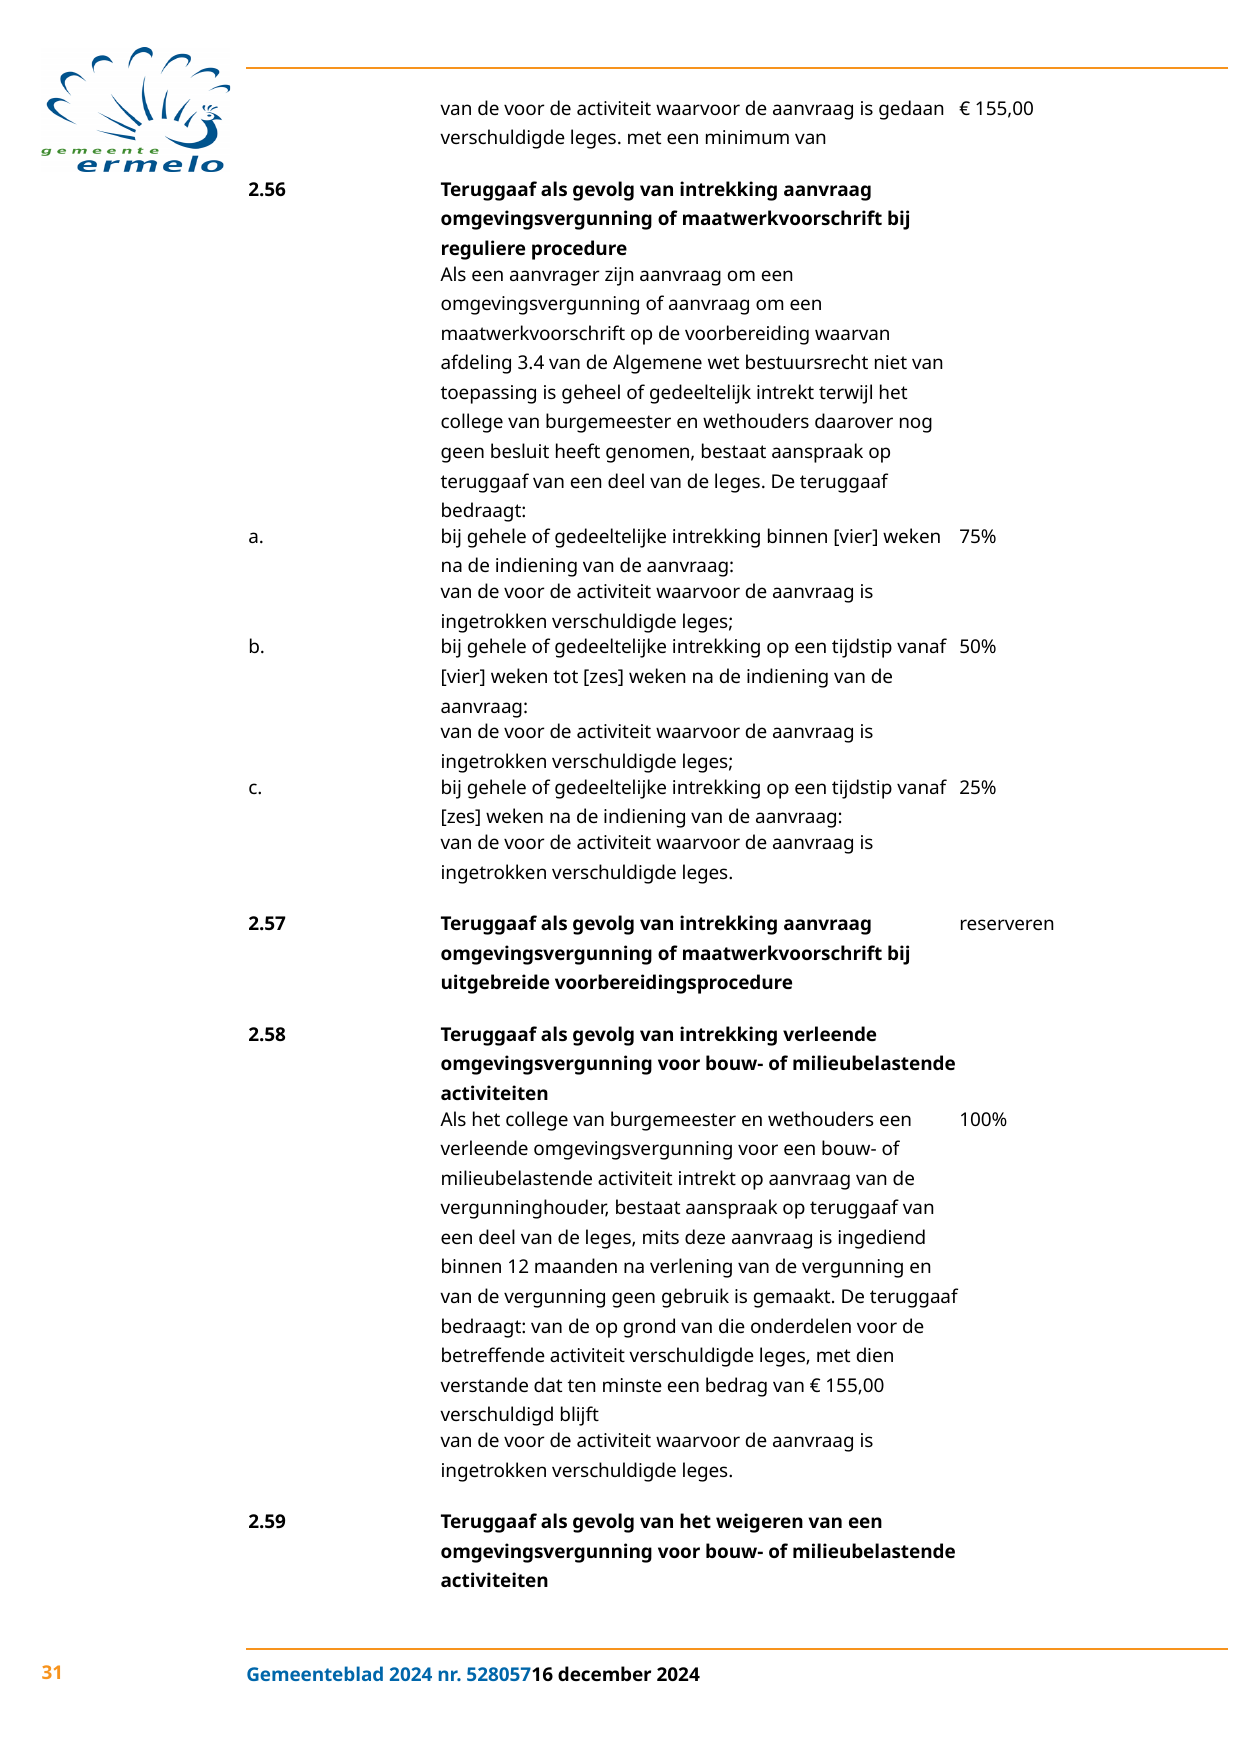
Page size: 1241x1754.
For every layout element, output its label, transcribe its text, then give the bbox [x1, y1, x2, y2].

table_cell [959, 1428, 1152, 1483]
table_cell [248, 1483, 440, 1508]
table_cell van de voor de activiteit waarvoor de aanvraag is ingetrokken verschuldigde leges. [440, 1428, 959, 1483]
table_cell [440, 885, 959, 910]
table_cell Als het college van burgemeester en wethouders een verleende omgevingsvergunning voor een bouw- of milieubelastende activiteit intrekt op aanvraag van de vergunninghouder, bestaat aanspraak op teruggaaf van een deel van de leges, mits deze aanvraag is ingediend binnen 12 maanden na verlening van de vergunning en van de vergunning geen gebruik is gemaakt. De teruggaaf bedraagt: van de op grond van die onderdelen voor de betreffende activiteit verschuldigde leges, met dien verstande dat ten minste een bedrag van € 155,00 verschuldigd blijft [440, 1106, 959, 1427]
table_cell [440, 1483, 959, 1508]
table_cell Teruggaaf als gevolg van intrekking verleende omgevingsvergunning voor bouw- of milieubelastende activiteiten [440, 1021, 959, 1106]
table_cell reserveren [959, 910, 1152, 995]
table_cell [959, 885, 1152, 910]
table_cell 2.56 [248, 176, 440, 261]
table_cell [959, 719, 1152, 774]
table_cell van de voor de activiteit waarvoor de aanvraag is ingetrokken verschuldigde leges; [440, 579, 959, 634]
table_cell € 155,00 [959, 95, 1152, 150]
table_cell [959, 150, 1152, 176]
table_cell Teruggaaf als gevolg van intrekking aanvraag omgevingsvergunning of maatwerkvoorschrift bij reguliere procedure [440, 176, 959, 261]
table_cell [959, 995, 1152, 1021]
table_cell 2.57 [248, 910, 440, 995]
table_cell van de voor de activiteit waarvoor de aanvraag is ingetrokken verschuldigde leges. [440, 829, 959, 884]
table_cell 2.58 [248, 1021, 440, 1106]
table_cell Als een aanvrager zijn aanvraag om een omgevingsvergunning of aanvraag om een maatwerkvoorschrift op de voorbereiding waarvan afdeling 3.4 van de Algemene wet bestuursrecht niet van toepassing is geheel of gedeeltelijk intrekt terwijl het college van burgemeester en wethouders daarover nog geen besluit heeft genomen, bestaat aanspraak op teruggaaf van een deel van de leges. De teruggaaf bedraagt: [440, 261, 959, 523]
table_cell 100% [959, 1106, 1152, 1427]
table_cell [959, 579, 1152, 634]
table_cell 75% [959, 523, 1152, 578]
table_cell van de voor de activiteit waarvoor de aanvraag is ingetrokken verschuldigde leges; [440, 719, 959, 774]
table_cell [959, 1483, 1152, 1508]
table_cell bij gehele of gedeeltelijke intrekking op een tijdstip vanaf [zes] weken na de indiening van de aanvraag: [440, 774, 959, 829]
table_cell 2.59 [248, 1509, 440, 1593]
table_cell bij gehele of gedeeltelijke intrekking op een tijdstip vanaf [vier] weken tot [zes] weken na de indiening van de aanvraag: [440, 634, 959, 719]
table_cell [248, 579, 440, 634]
table_cell [248, 1106, 440, 1427]
table_cell [440, 150, 959, 176]
table_cell [248, 719, 440, 774]
picture [41, 47, 231, 172]
table_cell [959, 1021, 1152, 1106]
table_cell Teruggaaf als gevolg van intrekking aanvraag omgevingsvergunning of maatwerkvoorschrift bij uitgebreide voorbereidingsprocedure [440, 910, 959, 995]
table_cell [959, 176, 1152, 261]
table_cell a. [248, 523, 440, 578]
table_cell [440, 995, 959, 1021]
table_cell [248, 261, 440, 523]
table_cell Teruggaaf als gevolg van het weigeren van een omgevingsvergunning voor bouw- of milieubelastende activiteiten [440, 1509, 959, 1593]
table_cell c. [248, 774, 440, 829]
table_cell bij gehele of gedeeltelijke intrekking binnen [vier] weken na de indiening van de aanvraag: [440, 523, 959, 578]
table_cell [959, 829, 1152, 884]
table_cell b. [248, 634, 440, 719]
table_cell [248, 885, 440, 910]
table_cell [248, 995, 440, 1021]
table_cell [248, 150, 440, 176]
table_cell [248, 829, 440, 884]
table_cell [248, 95, 440, 150]
table_cell [248, 1428, 440, 1483]
table_cell [959, 1509, 1152, 1593]
table_cell 25% [959, 774, 1152, 829]
table_cell van de voor de activiteit waarvoor de aanvraag is gedaan verschuldigde leges. met een minimum van [440, 95, 959, 150]
table_cell [959, 261, 1152, 523]
table_cell 50% [959, 634, 1152, 719]
